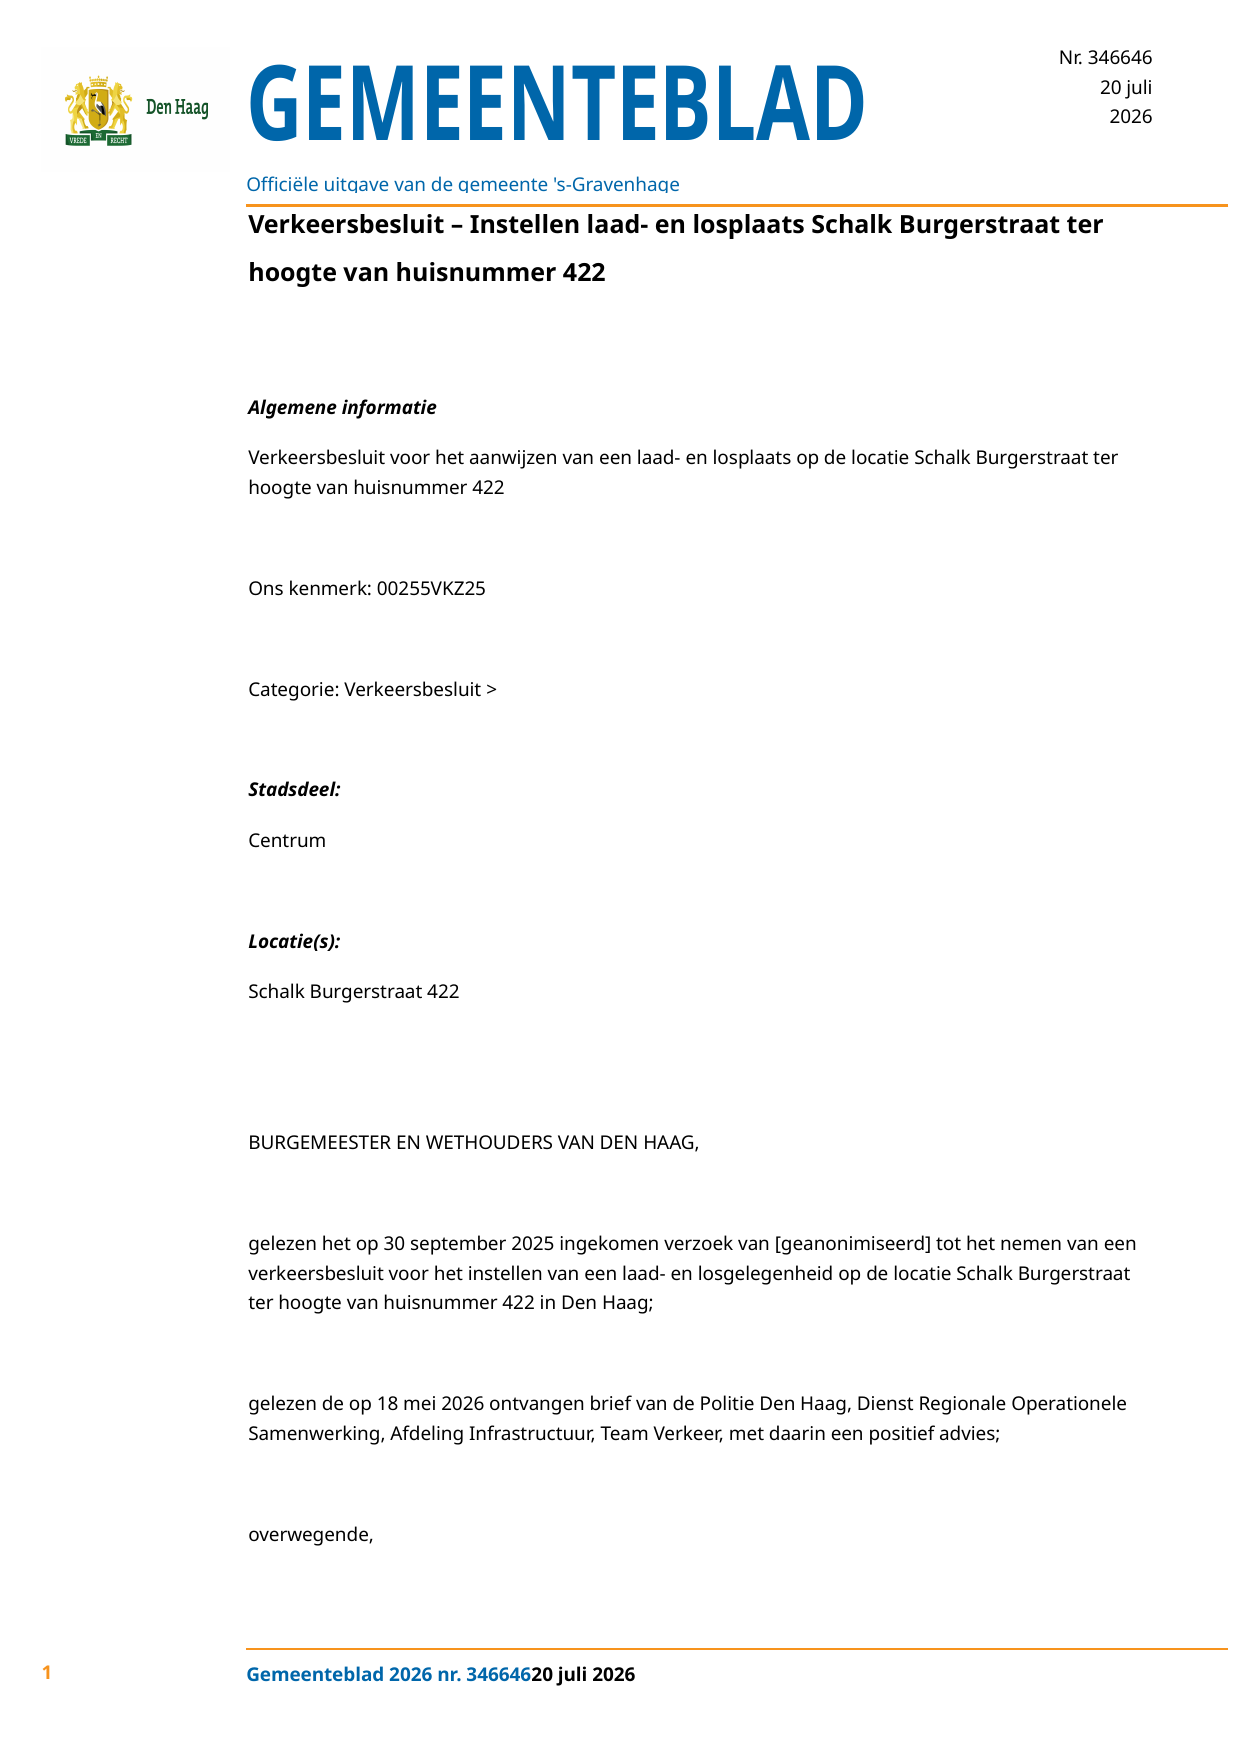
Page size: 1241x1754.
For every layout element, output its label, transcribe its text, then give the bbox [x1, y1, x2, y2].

text Stadsdeel: [248, 777, 1152, 802]
text Ons kenmerk: 00255VKZ25 [248, 575, 1152, 601]
picture [41, 47, 231, 172]
text Categorie: Verkeersbesluit > [248, 676, 1152, 701]
text Verkeersbesluit voor het aanwijzen van een laad- en losplaats op de locatie Schalk Burgerstraat ter hoogte van huisnummer 422 [248, 444, 1152, 500]
text Algemene informatie [248, 394, 1152, 420]
text BURGEMEESTER EN WETHOUDERS VAN DEN HAAG, [248, 1129, 1152, 1155]
text gelezen de op 18 mei 2026 ontvangen brief van de Politie Den Haag, Dienst Regionale Operationele Samenwerking, Afdeling Infrastructuur, Team Verkeer, met daarin een positief advies; [248, 1390, 1152, 1446]
text gelezen het op 30 september 2025 ingekomen verzoek van [geanonimiseerd] tot het nemen van een verkeersbesluit voor het instellen van een laad- en losgelegenheid op de locatie Schalk Burgerstraat ter hoogte van huisnummer 422 in Den Haag; [248, 1230, 1152, 1315]
text overwegende, [248, 1521, 1152, 1546]
text Centrum [248, 827, 1152, 853]
text Verkeersbesluit – Instellen laad- en losplaats Schalk Burgerstraat ter hoogte van huisnummer 422 [248, 207, 1152, 288]
text Locatie(s): [248, 928, 1152, 953]
text Schalk Burgerstraat 422 [248, 978, 1152, 1004]
